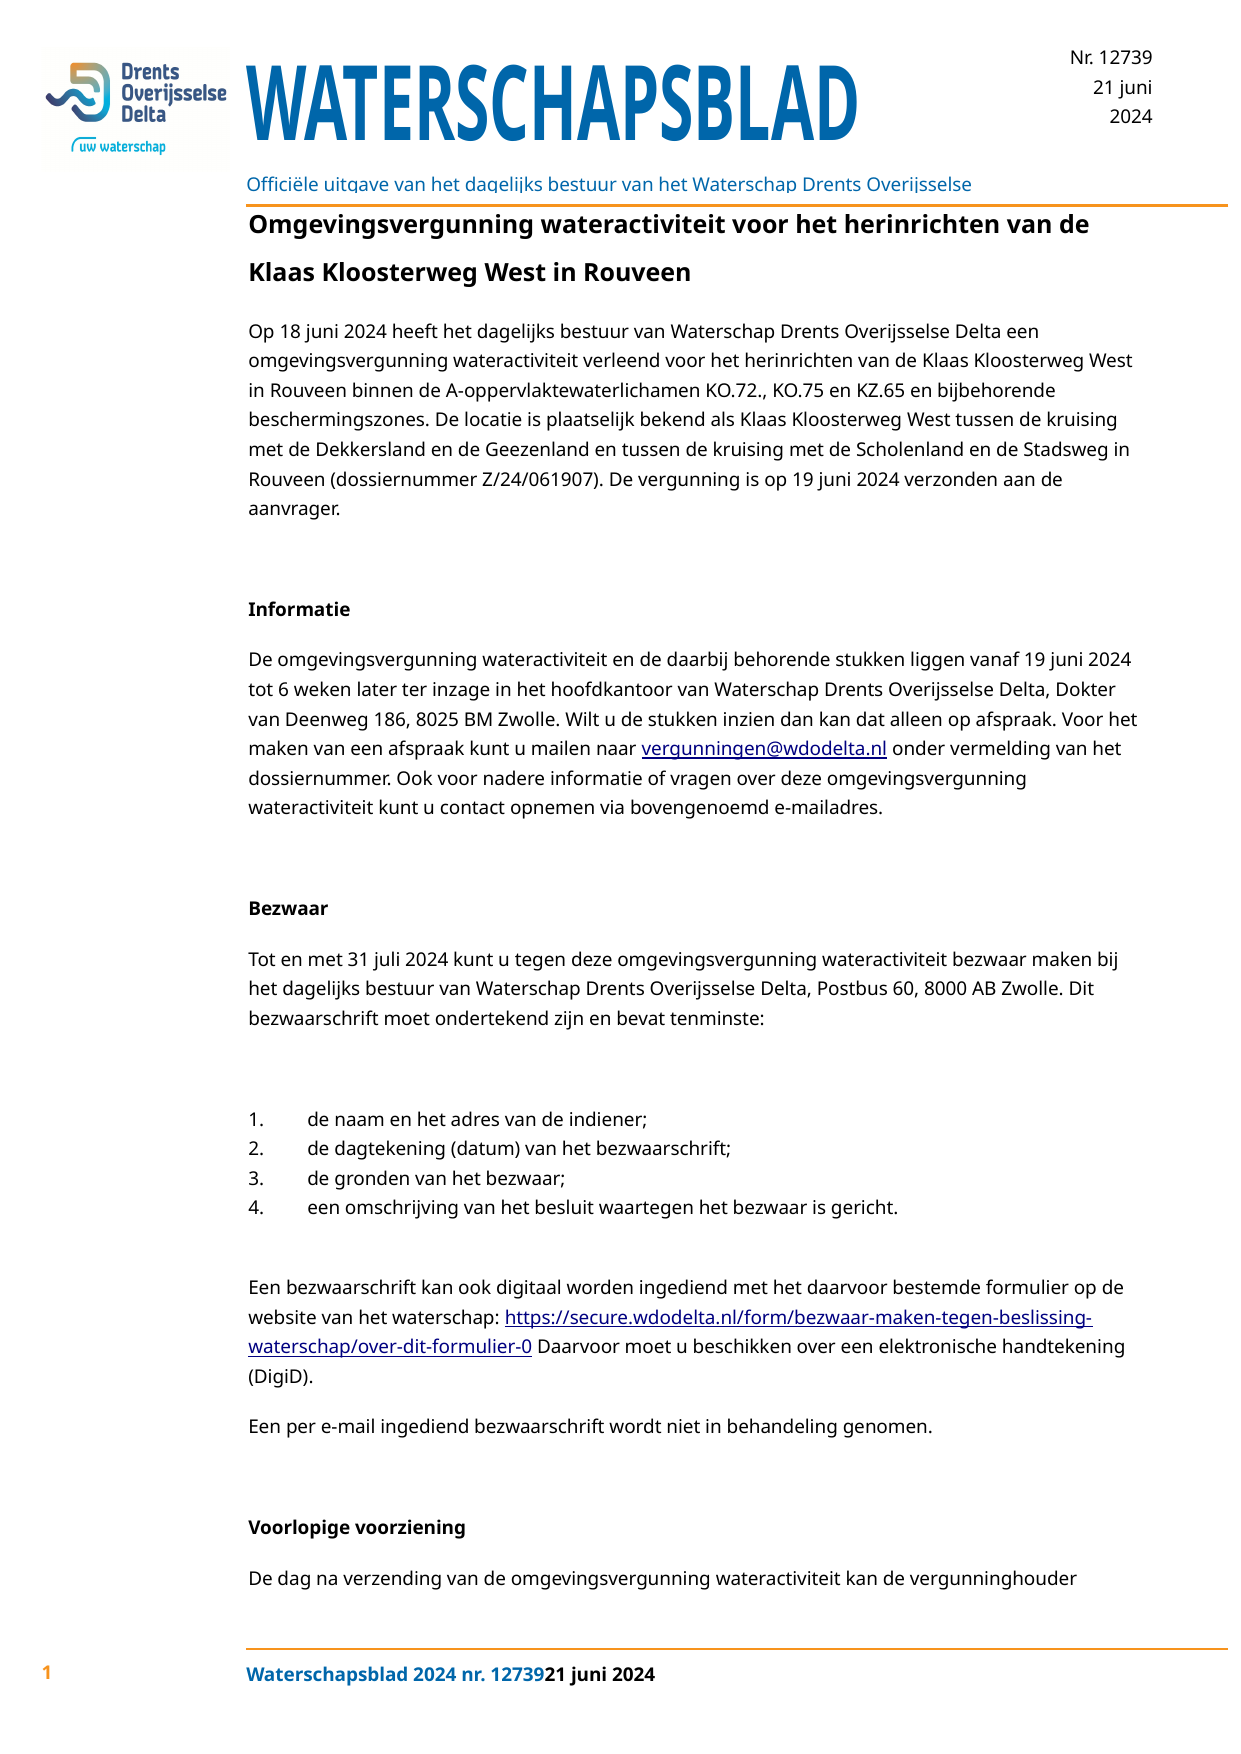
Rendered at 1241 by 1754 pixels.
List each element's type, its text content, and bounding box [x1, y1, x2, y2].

text Informatie [248, 596, 1152, 622]
text De omgevingsvergunning wateractiviteit en de daarbij behorende stukken liggen vanaf 19 juni 2024 tot 6 weken later ter inzage in het hoofdkantoor van Waterschap Drents Overijsselse Delta, Dokter van Deenweg 186, 8025 BM Zwolle. Wilt u de stukken inzien dan kan dat alleen op afspraak. Voor het maken van een afspraak kunt u mailen naar vergunningen@wdodelta.nl onder vermelding van het dossiernummer. Ook voor nadere informatie of vragen over deze omgevingsvergunning wateractiviteit kunt u contact opnemen via bovengenoemd e-mailadres. [248, 647, 1152, 820]
text Voorlopige voorziening [248, 1514, 1152, 1540]
list de naam en het adres van de indiener; [248, 1106, 1152, 1132]
list de dagtekening (datum) van het bezwaarschrift; [248, 1135, 1152, 1161]
text Op 18 juni 2024 heeft het dagelijks bestuur van Waterschap Drents Overijsselse Delta een omgevingsvergunning wateractiviteit verleend voor het herinrichten van de Klaas Kloosterweg West in Rouveen binnen de A-oppervlaktewaterlichamen KO.72., KO.75 en KZ.65 en bijbehorende beschermingszones. De locatie is plaatselijk bekend als Klaas Kloosterweg West tussen de kruising met de Dekkersland en de Geezenland en tussen de kruising met de Scholenland en de Stadsweg in Rouveen (dossiernummer Z/24/061907). De vergunning is op 19 juni 2024 verzonden aan de aanvrager. [248, 318, 1152, 521]
text Omgevingsvergunning wateractiviteit voor het herinrichten van de Klaas Kloosterweg West in Rouveen [248, 207, 1152, 288]
list de gronden van het bezwaar; [248, 1165, 1152, 1191]
text Een per e-mail ingediend bezwaarschrift wordt niet in behandeling genomen. [248, 1414, 1152, 1439]
text De dag na verzending van de omgevingsvergunning wateractiviteit kan de vergunninghouder [248, 1565, 1152, 1591]
text Een bezwaarschrift kan ook digitaal worden ingediend met het daarvoor bestemde formulier op de website van het waterschap: https://secure.wdodelta.nl/form/bezwaar-maken-tegen-beslissing-waterschap/over-dit-formulier-0 Daarvoor moet u beschikken over een elektronische handtekening (DigiD). [248, 1274, 1152, 1389]
text Tot en met 31 juli 2024 kunt u tegen deze omgevingsvergunning wateractiviteit bezwaar maken bij het dagelijks bestuur van Waterschap Drents Overijsselse Delta, Postbus 60, 8000 AB Zwolle. Dit bezwaarschrift moet ondertekend zijn en bevat tenminste: [248, 946, 1152, 1031]
text Bezwaar [248, 895, 1152, 921]
list een omschrijving van het besluit waartegen het bezwaar is gericht. [248, 1194, 1152, 1220]
picture [41, 47, 231, 172]
